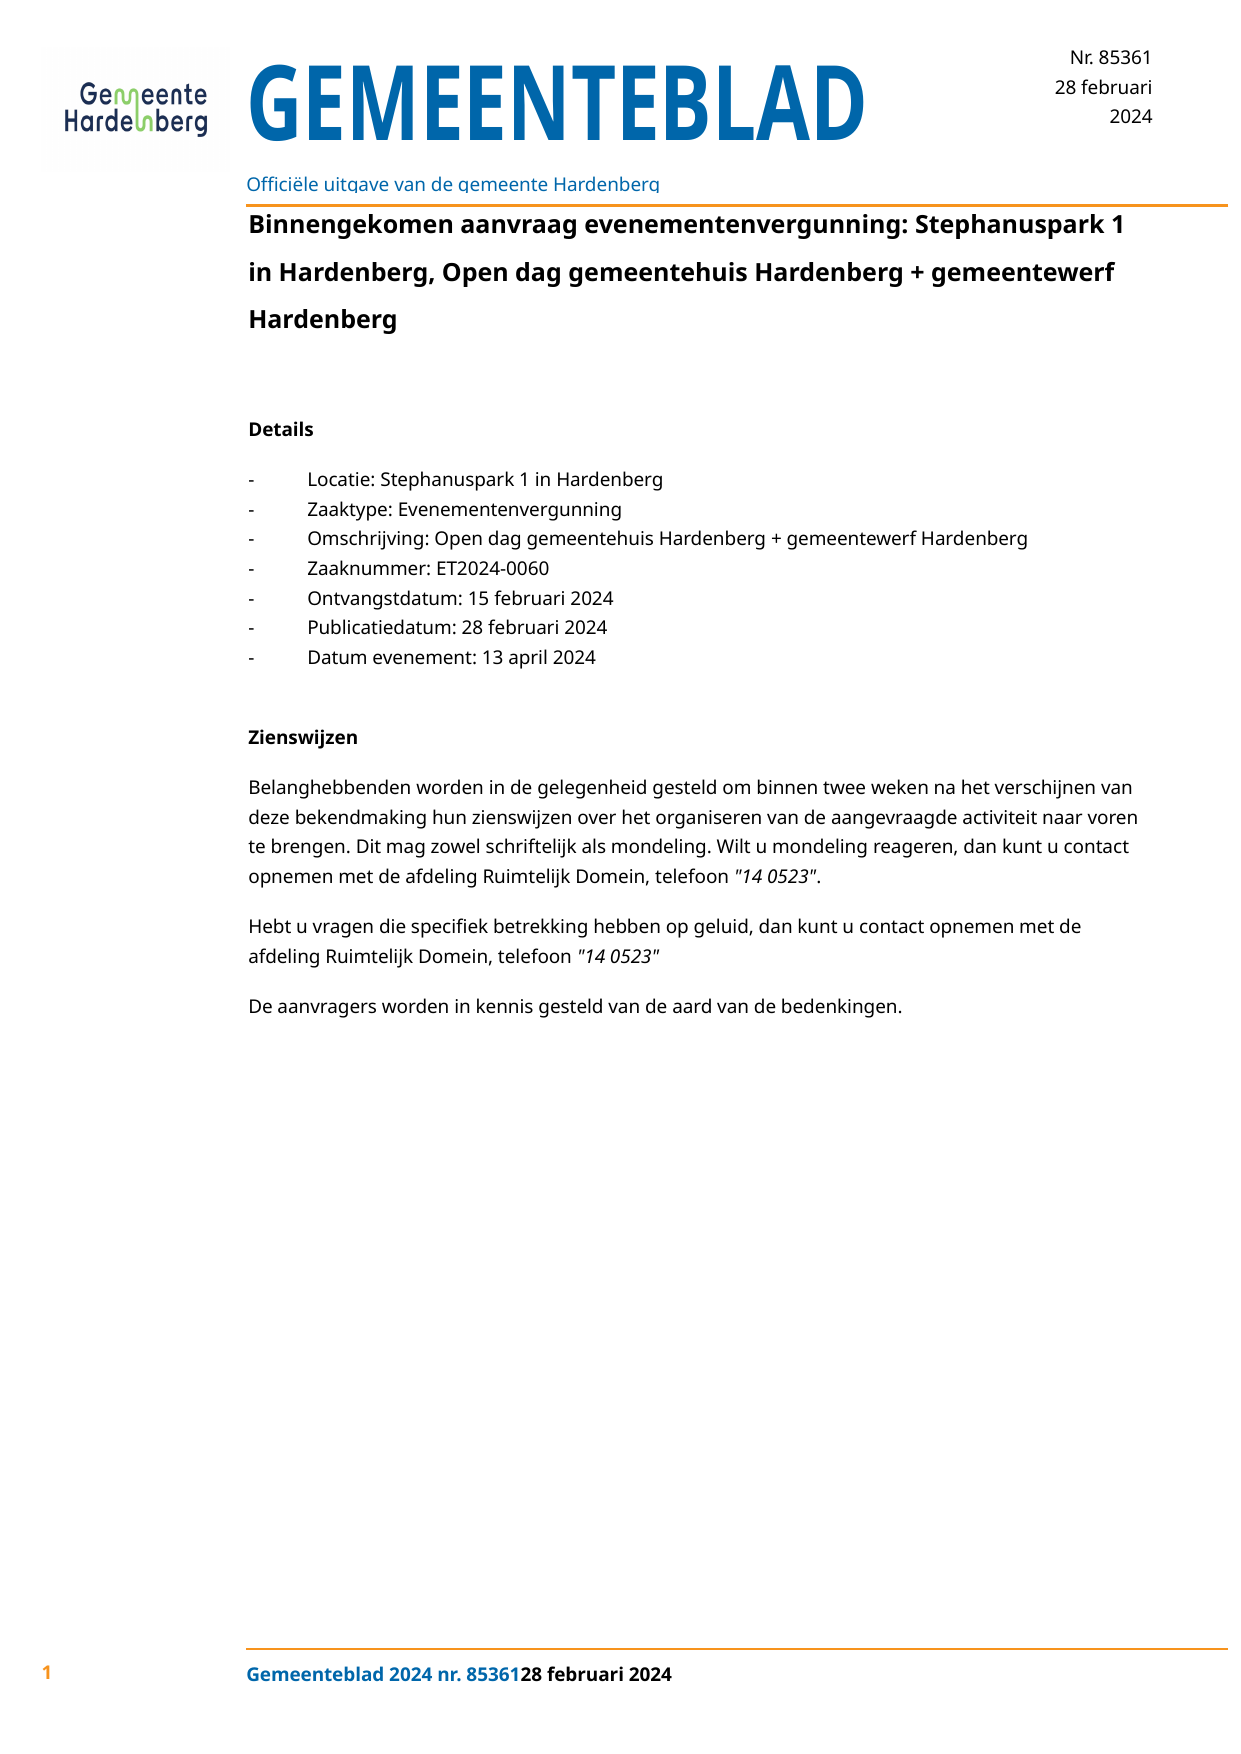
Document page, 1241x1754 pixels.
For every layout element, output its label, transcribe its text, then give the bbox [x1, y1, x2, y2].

text Details [248, 416, 1152, 442]
list Zaaktype: Evenementenvergunning [248, 496, 1152, 522]
list Ontvangstdatum: 15 februari 2024 [248, 585, 1152, 610]
list Omschrijving: Open dag gemeentehuis Hardenberg + gemeentewerf Hardenberg [248, 526, 1152, 551]
text Belanghebbenden worden in de gelegenheid gesteld om binnen twee weken na het verschijnen van deze bekendmaking hun zienswijzen over het organiseren van de aangevraagde activiteit naar voren te brengen. Dit mag zowel schriftelijk als mondeling. Wilt u mondeling reageren, dan kunt u contact opnemen met de afdeling Ruimtelijk Domein, telefoon "14 0523". [248, 774, 1152, 889]
list Publicatiedatum: 28 februari 2024 [248, 614, 1152, 640]
list Zaaknummer: ET2024-0060 [248, 555, 1152, 581]
list Datum evenement: 13 april 2024 [248, 644, 1152, 669]
list Locatie: Stephanuspark 1 in Hardenberg [248, 466, 1152, 492]
text De aanvragers worden in kennis gesteld van de aard van de bedenkingen. [248, 993, 1152, 1019]
text Binnengekomen aanvraag evenementenvergunning: Stephanuspark 1 in Hardenberg, Open dag gemeentehuis Hardenberg + gemeentewerf Hardenberg [248, 207, 1152, 336]
text Hebt u vragen die specifiek betrekking hebben op geluid, dan kunt u contact opnemen met de afdeling Ruimtelijk Domein, telefoon "14 0523" [248, 913, 1152, 969]
text Zienswijzen [248, 724, 1152, 749]
picture [41, 47, 231, 172]
